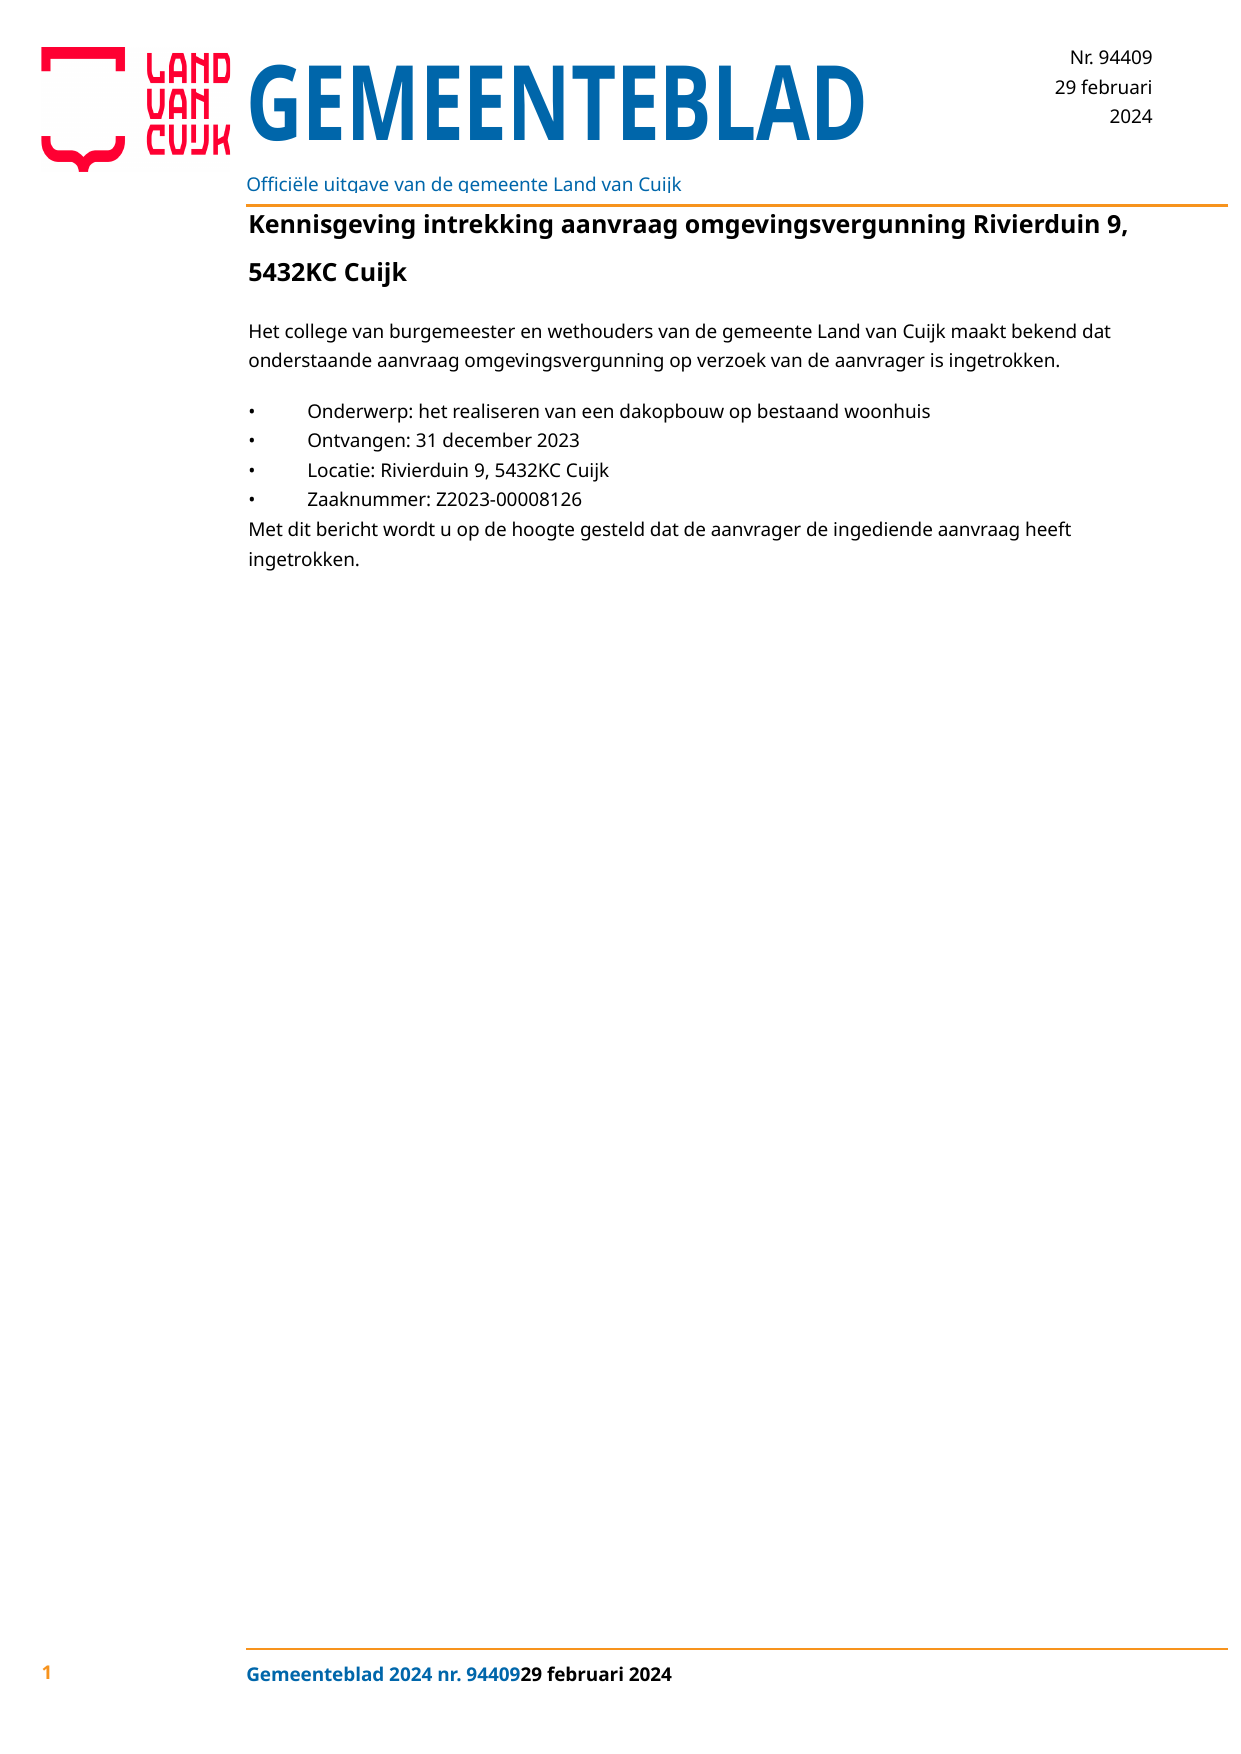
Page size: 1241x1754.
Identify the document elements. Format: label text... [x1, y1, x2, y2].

text Het college van burgemeester en wethouders van de gemeente Land van Cuijk maakt bekend dat onderstaande aanvraag omgevingsvergunning op verzoek van de aanvrager is ingetrokken. [248, 318, 1152, 373]
list Locatie: Rivierduin 9, 5432KC Cuijk [248, 457, 1152, 483]
picture [41, 47, 231, 172]
text Met dit bericht wordt u op de hoogte gesteld dat de aanvrager de ingediende aanvraag heeft ingetrokken. [248, 516, 1152, 572]
text Kennisgeving intrekking aanvraag omgevingsvergunning Rivierduin 9, 5432KC Cuijk [248, 207, 1152, 288]
list Onderwerp: het realiseren van een dakopbouw op bestaand woonhuis [248, 398, 1152, 424]
list Zaaknummer: Z2023-00008126 [248, 487, 1152, 512]
list Ontvangen: 31 december 2023 [248, 427, 1152, 453]
